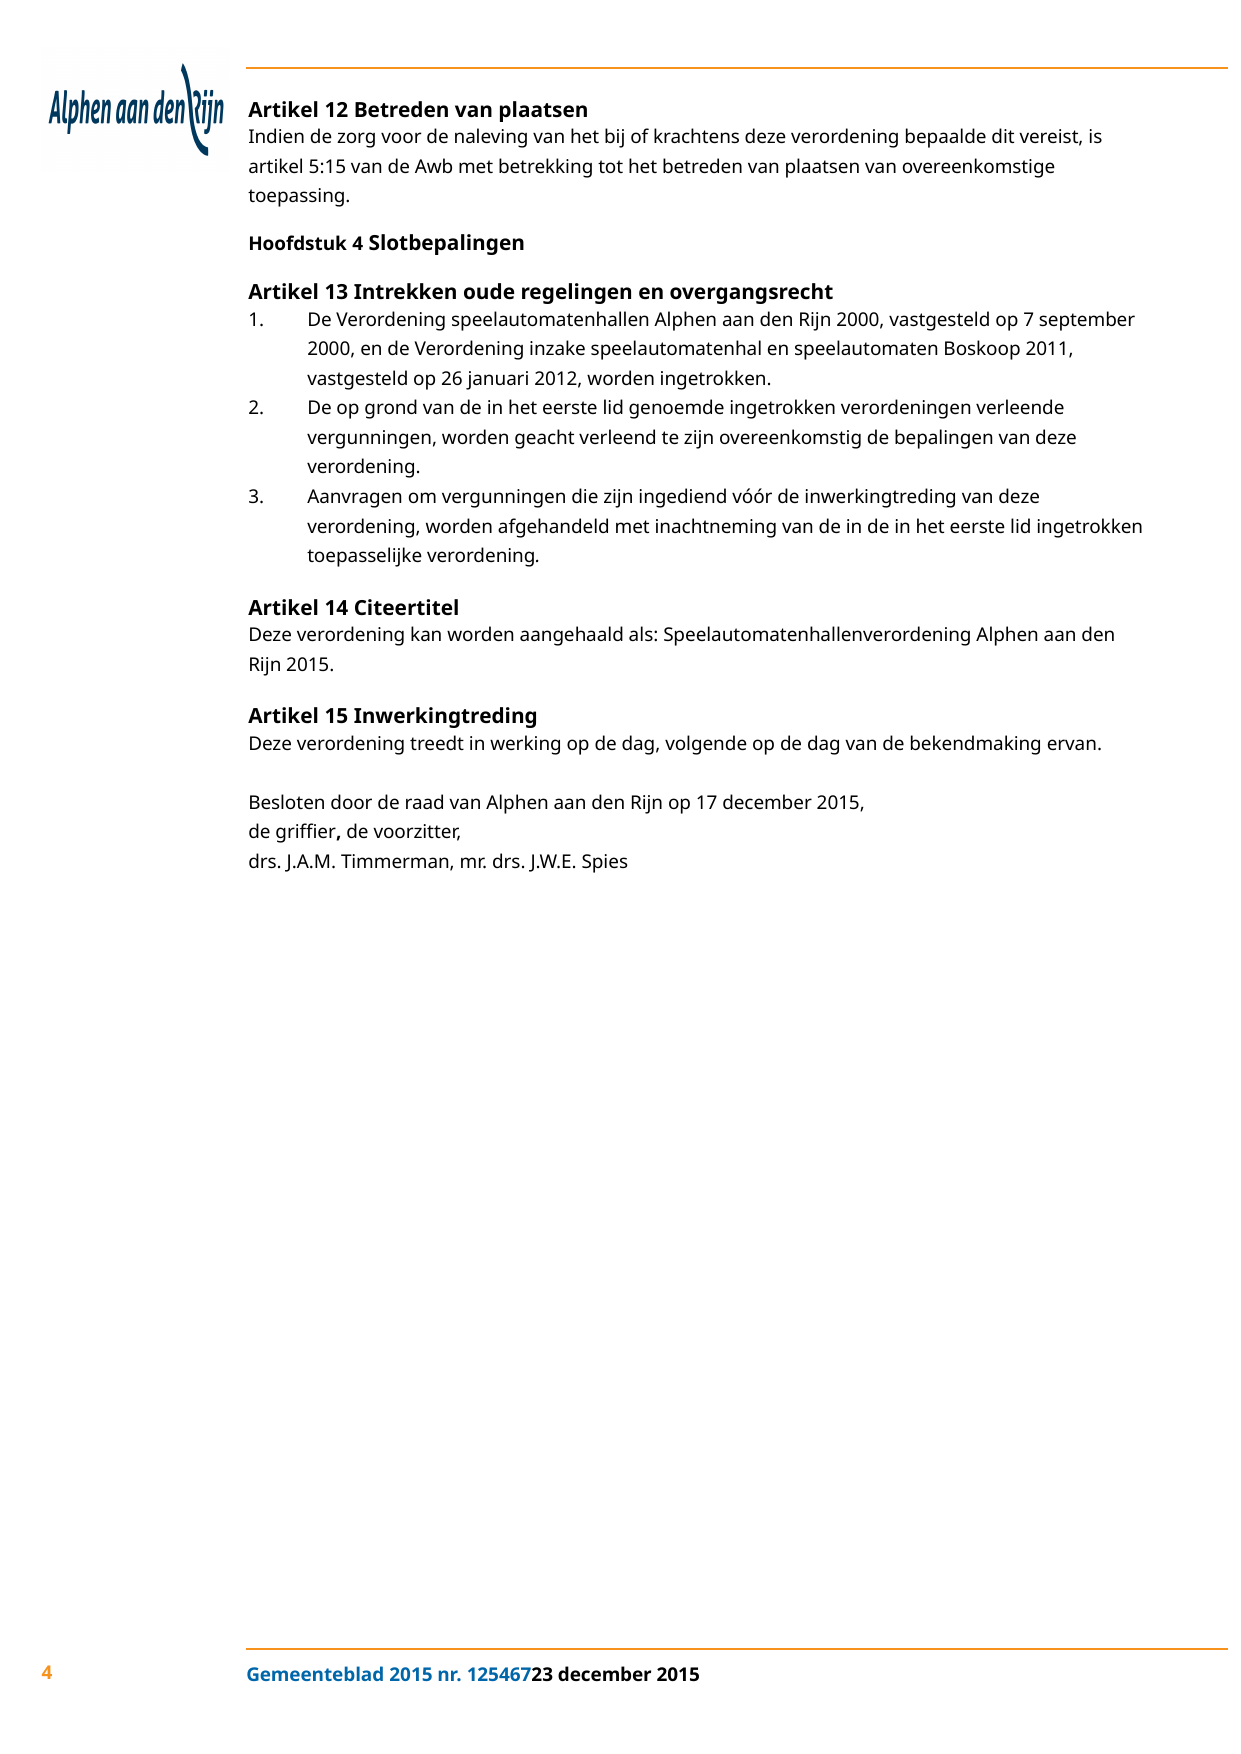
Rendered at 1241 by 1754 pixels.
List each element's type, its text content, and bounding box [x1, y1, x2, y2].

text Artikel 12 Betreden van plaatsen [248, 95, 1152, 123]
picture [41, 47, 231, 172]
text drs. J.A.M. Timmerman, mr. drs. J.W.E. Spies [248, 848, 1152, 874]
text Indien de zorg voor de naleving van het bij of krachtens deze verordening bepaalde dit vereist, is artikel 5:15 van de Awb met betrekking tot het betreden van plaatsen van overeenkomstige toepassing. [248, 123, 1152, 208]
list Aanvragen om vergunningen die zijn ingediend vóór de inwerkingtreding van deze verordening, worden afgehandeld met inachtneming van de in de in het eerste lid ingetrokken toepasselijke verordening. [248, 483, 1152, 568]
text de griffier, de voorzitter, [248, 818, 1152, 844]
text Artikel 14 Citeertitel [248, 593, 1152, 621]
text Artikel 15 Inwerkingtreding [248, 701, 1152, 730]
text Hoofdstuk 4 Slotbepalingen [248, 228, 1152, 256]
text Deze verordening treedt in werking op de dag, volgende op de dag van de bekendmaking ervan. [248, 730, 1152, 755]
text Artikel 13 Intrekken oude regelingen en overgangsrecht [248, 277, 1152, 306]
list De Verordening speelautomatenhallen Alphen aan den Rijn 2000, vastgesteld op 7 september 2000, en de Verordening inzake speelautomatenhal en speelautomaten Boskoop 2011, vastgesteld op 26 januari 2012, worden ingetrokken. [248, 306, 1152, 391]
text Deze verordening kan worden aangehaald als: Speelautomatenhallenverordening Alphen aan den Rijn 2015. [248, 621, 1152, 677]
text Besloten door de raad van Alphen aan den Rijn op 17 december 2015, [248, 789, 1152, 814]
list De op grond van de in het eerste lid genoemde ingetrokken verordeningen verleende vergunningen, worden geacht verleend te zijn overeenkomstig de bepalingen van deze verordening. [248, 394, 1152, 479]
